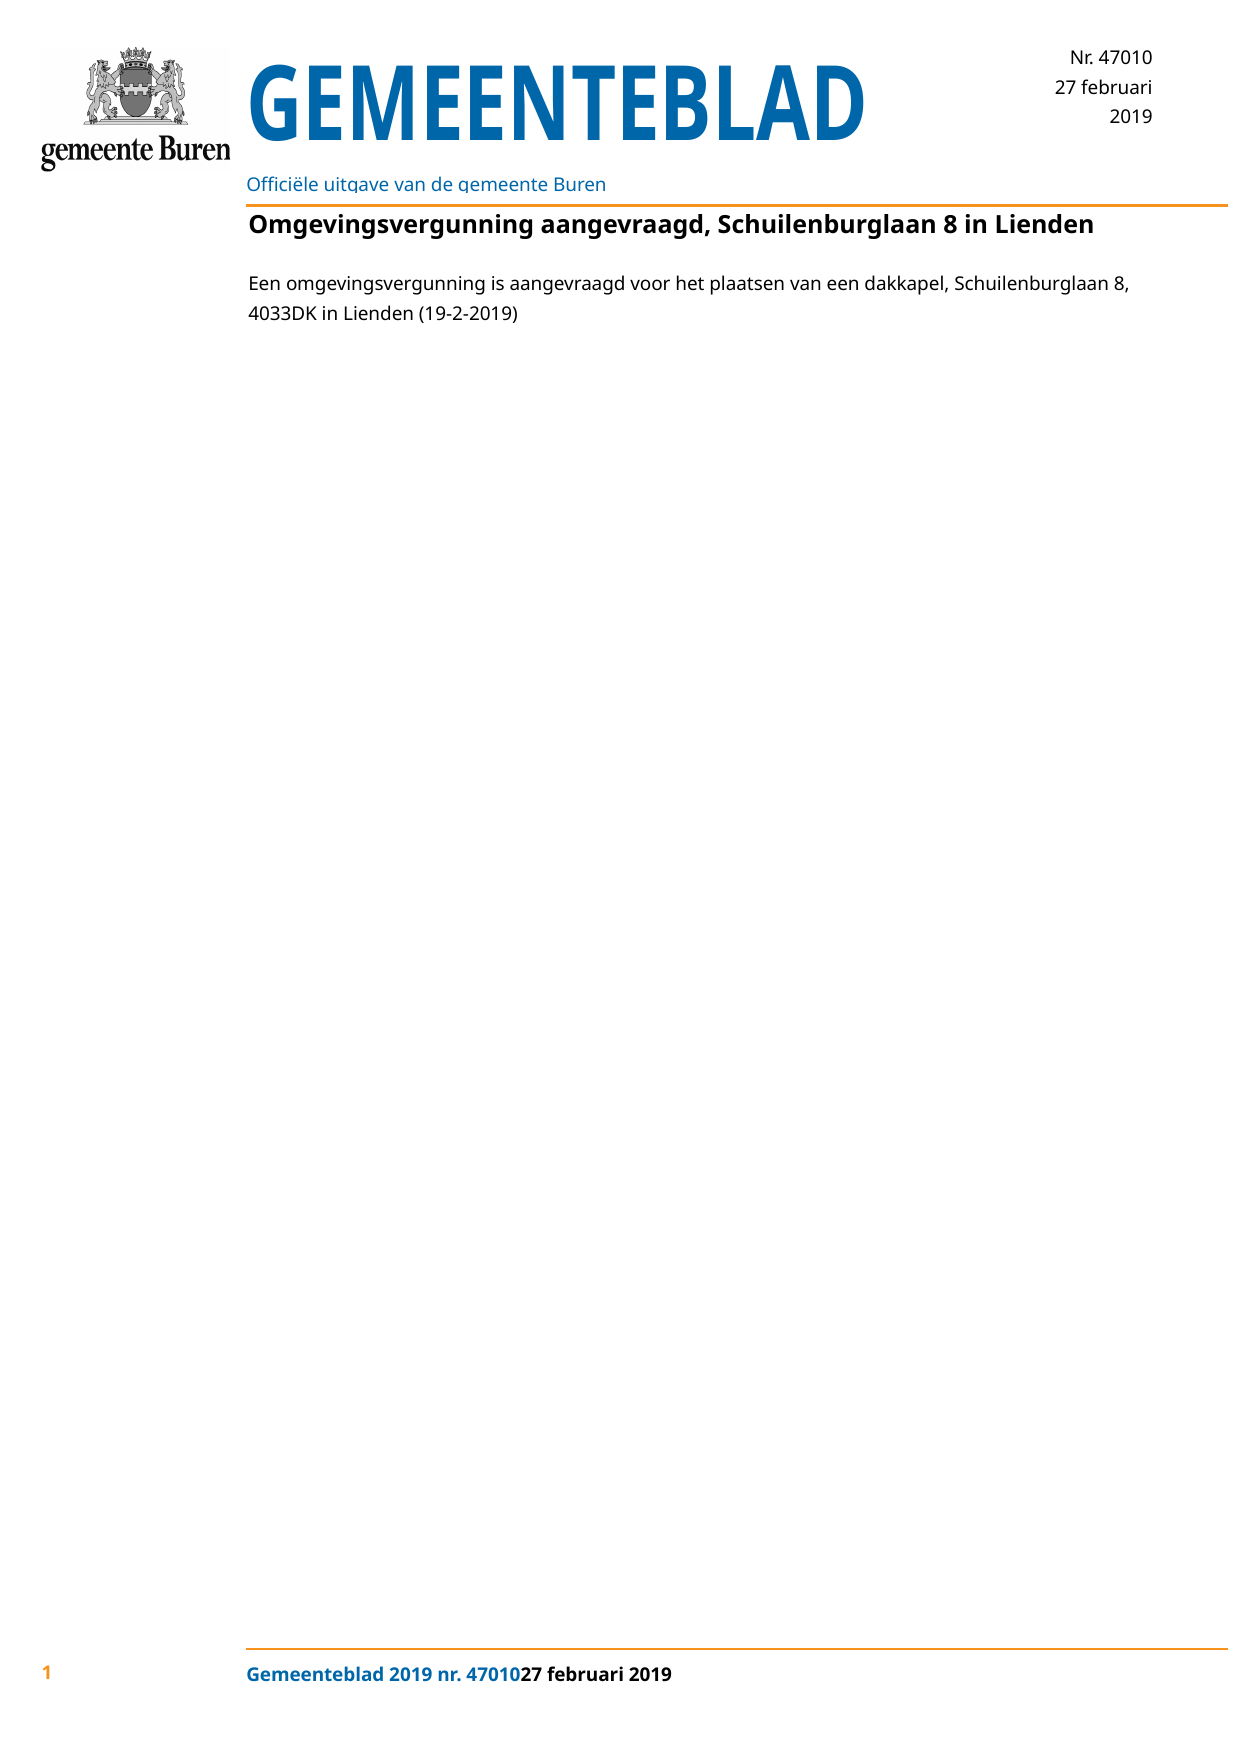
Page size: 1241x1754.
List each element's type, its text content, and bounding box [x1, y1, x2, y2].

picture [41, 47, 231, 172]
text Een omgevingsvergunning is aangevraagd voor het plaatsen van een dakkapel, Schuilenburglaan 8, 4033DK in Lienden (19-2-2019) [248, 270, 1152, 326]
text Omgevingsvergunning aangevraagd, Schuilenburglaan 8 in Lienden [248, 207, 1152, 241]
